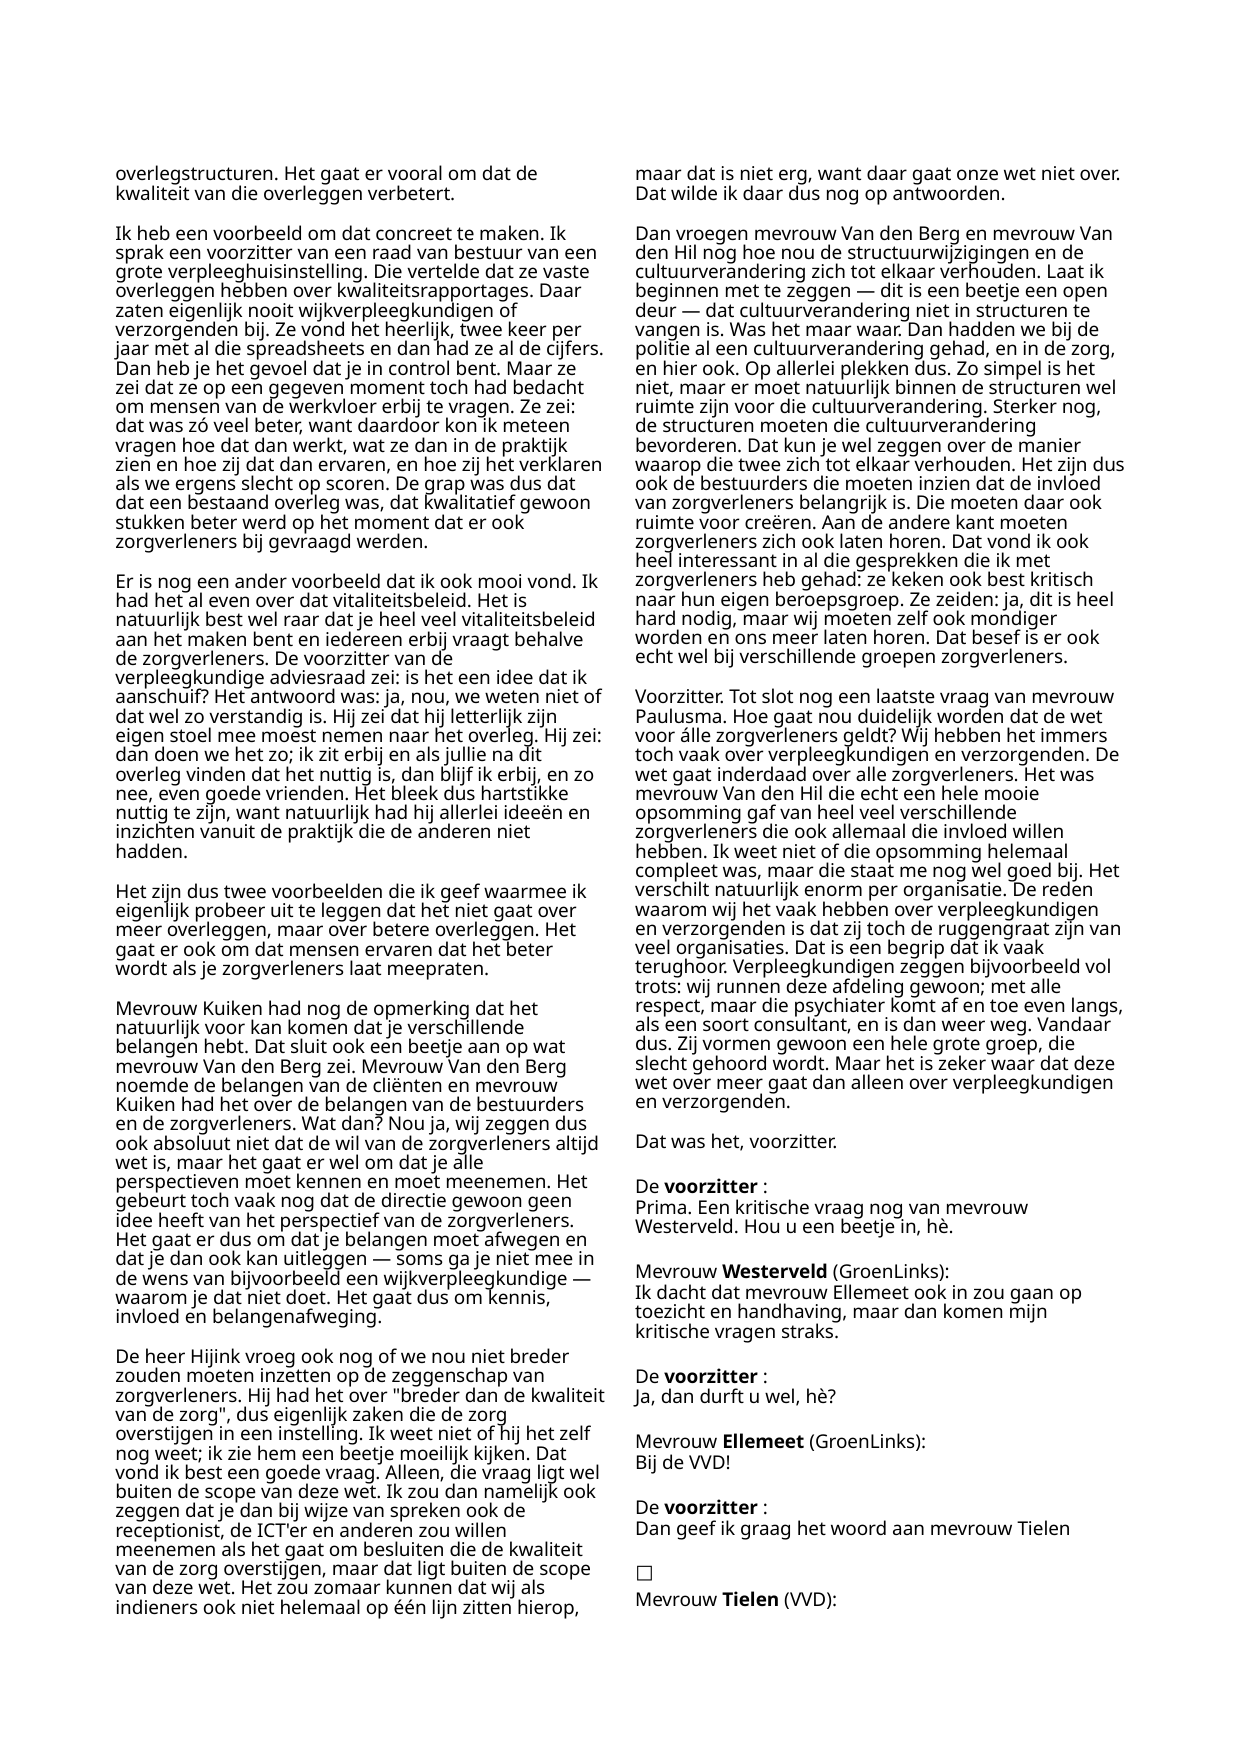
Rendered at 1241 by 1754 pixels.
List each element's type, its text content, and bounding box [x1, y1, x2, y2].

text Het zijn dus twee voorbeelden die ik geef waarmee ik eigenlijk probeer uit te leggen dat het niet gaat over meer overleggen, maar over betere overleggen. Het gaat er ook om dat mensen ervaren dat het beter wordt als je zorgverleners laat meepraten. [115, 883, 605, 979]
text De voorzitter : [635, 1363, 1125, 1388]
text Bij de VVD! [635, 1454, 1125, 1474]
text Mevrouw Tielen (VVD): [635, 1586, 1125, 1612]
text ⬜ [635, 1560, 1125, 1586]
text Prima. Een kritische vraag nog van mevrouw Westerveld. Hou u een beetje in, hè. [635, 1199, 1125, 1238]
text De voorzitter : [635, 1173, 1125, 1199]
text De voorzitter : [635, 1494, 1125, 1520]
text De heer Hijink vroeg ook nog of we nou niet breder zouden moeten inzetten op de zeggenschap van zorgverleners. Hij had het over "breder dan de kwaliteit van de zorg", dus eigenlijk zaken die de zorg overstijgen in een instelling. Ik weet niet of hij het zelf nog weet; ik zie hem een beetje moeilijk kijken. Dat vond ik best een goede vraag. Alleen, die vraag ligt wel buiten de scope van deze wet. Ik zou dan namelijk ook zeggen dat je dan bij wijze van spreken ook de receptionist, de ICT'er en anderen zou willen meenemen als het gaat om besluiten die de kwaliteit van de zorg overstijgen, maar dat ligt buiten de scope van deze wet. Het zou zomaar kunnen dat wij als indieners ook niet helemaal op één lijn zitten hierop, [115, 1348, 605, 1618]
text Er is nog een ander voorbeeld dat ik ook mooi vond. Ik had het al even over dat vitaliteitsbeleid. Het is natuurlijk best wel raar dat je heel veel vitaliteitsbeleid aan het maken bent en iedereen erbij vraagt behalve de zorgverleners. De voorzitter van de verpleegkundige adviesraad zei: is het een idee dat ik aanschuif? Het antwoord was: ja, nou, we weten niet of dat wel zo verstandig is. Hij zei dat hij letterlijk zijn eigen stoel mee moest nemen naar het overleg. Hij zei: dan doen we het zo; ik zit erbij en als jullie na dit overleg vinden dat het nuttig is, dan blijf ik erbij, en zo nee, even goede vrienden. Het bleek dus hartstikke nuttig te zijn, want natuurlijk had hij allerlei ideeën en inzichten vanuit de praktijk die de anderen niet hadden. [115, 573, 605, 862]
text Ja, dan durft u wel, hè? [635, 1388, 1125, 1408]
text Ik dacht dat mevrouw Ellemeet ook in zou gaan op toezicht en handhaving, maar dan komen mijn kritische vragen straks. [635, 1284, 1125, 1342]
text Voorzitter. Tot slot nog een laatste vraag van mevrouw Paulusma. Hoe gaat nou duidelijk worden dat de wet voor álle zorgverleners geldt? Wij hebben het immers toch vaak over verpleegkundigen en verzorgenden. De wet gaat inderdaad over alle zorgverleners. Het was mevrouw Van den Hil die echt een hele mooie opsomming gaf van heel veel verschillende zorgverleners die ook allemaal die invloed willen hebben. Ik weet niet of die opsomming helemaal compleet was, maar die staat me nog wel goed bij. Het verschilt natuurlijk enorm per organisatie. De reden waarom wij het vaak hebben over verpleegkundigen en verzorgenden is dat zij toch de ruggengraat zijn van veel organisaties. Dat is een begrip dat ik vaak terughoor. Verpleegkundigen zeggen bijvoorbeeld vol trots: wij runnen deze afdeling gewoon; met alle respect, maar die psychiater komt af en toe even langs, als een soort consultant, en is dan weer weg. Vandaar dus. Zij vormen gewoon een hele grote groep, die slecht gehoord wordt. Maar het is zeker waar dat deze wet over meer gaat dan alleen over verpleegkundigen en verzorgenden. [635, 688, 1125, 1112]
text maar dat is niet erg, want daar gaat onze wet niet over. Dat wilde ik daar dus nog op antwoorden. [635, 165, 1125, 204]
text Dan geef ik graag het woord aan mevrouw Tielen [635, 1520, 1125, 1539]
text Mevrouw Westerveld (GroenLinks): [635, 1258, 1125, 1284]
text Ik heb een voorbeeld om dat concreet te maken. Ik sprak een voorzitter van een raad van bestuur van een grote verpleeghuisinstelling. Die vertelde dat ze vaste overleggen hebben over kwaliteitsrapportages. Daar zaten eigenlijk nooit wijkverpleegkundigen of verzorgenden bij. Ze vond het heerlijk, twee keer per jaar met al die spreadsheets en dan had ze al de cijfers. Dan heb je het gevoel dat je in control bent. Maar ze zei dat ze op een gegeven moment toch had bedacht om mensen van de werkvloer erbij te vragen. Ze zei: dat was zó veel beter, want daardoor kon ik meteen vragen hoe dat dan werkt, wat ze dan in de praktijk zien en hoe zij dat dan ervaren, en hoe zij het verklaren als we ergens slecht op scoren. De grap was dus dat dat een bestaand overleg was, dat kwalitatief gewoon stukken beter werd op het moment dat er ook zorgverleners bij gevraagd werden. [115, 224, 605, 552]
text overlegstructuren. Het gaat er vooral om dat de kwaliteit van die overleggen verbetert. [115, 165, 605, 204]
text Mevrouw Kuiken had nog de opmerking dat het natuurlijk voor kan komen dat je verschillende belangen hebt. Dat sluit ook een beetje aan op wat mevrouw Van den Berg zei. Mevrouw Van den Berg noemde de belangen van de cliënten en mevrouw Kuiken had het over de belangen van de bestuurders en de zorgverleners. Wat dan? Nou ja, wij zeggen dus ook absoluut niet dat de wil van de zorgverleners altijd wet is, maar het gaat er wel om dat je alle perspectieven moet kennen en moet meenemen. Het gebeurt toch vaak nog dat de directie gewoon geen idee heeft van het perspectief van de zorgverleners. Het gaat er dus om dat je belangen moet afwegen en dat je dan ook kan uitleggen — soms ga je niet mee in de wens van bijvoorbeeld een wijkverpleegkundige — waarom je dat niet doet. Het gaat dus om kennis, invloed en belangenafweging. [115, 1000, 605, 1327]
text Dan vroegen mevrouw Van den Berg en mevrouw Van den Hil nog hoe nou de structuurwijzigingen en de cultuurverandering zich tot elkaar verhouden. Laat ik beginnen met te zeggen — dit is een beetje een open deur — dat cultuurverandering niet in structuren te vangen is. Was het maar waar. Dan hadden we bij de politie al een cultuurverandering gehad, en in de zorg, en hier ook. Op allerlei plekken dus. Zo simpel is het niet, maar er moet natuurlijk binnen de structuren wel ruimte zijn voor die cultuurverandering. Sterker nog, de structuren moeten die cultuurverandering bevorderen. Dat kun je wel zeggen over de manier waarop die twee zich tot elkaar verhouden. Het zijn dus ook de bestuurders die moeten inzien dat de invloed van zorgverleners belangrijk is. Die moeten daar ook ruimte voor creëren. Aan de andere kant moeten zorgverleners zich ook laten horen. Dat vond ik ook heel interessant in al die gesprekken die ik met zorgverleners heb gehad: ze keken ook best kritisch naar hun eigen beroepsgroep. Ze zeiden: ja, dit is heel hard nodig, maar wij moeten zelf ook mondiger worden en ons meer laten horen. Dat besef is er ook echt wel bij verschillende groepen zorgverleners. [635, 224, 1125, 668]
text Mevrouw Ellemeet (GroenLinks): [635, 1429, 1125, 1454]
text Dat was het, voorzitter. [635, 1133, 1125, 1152]
